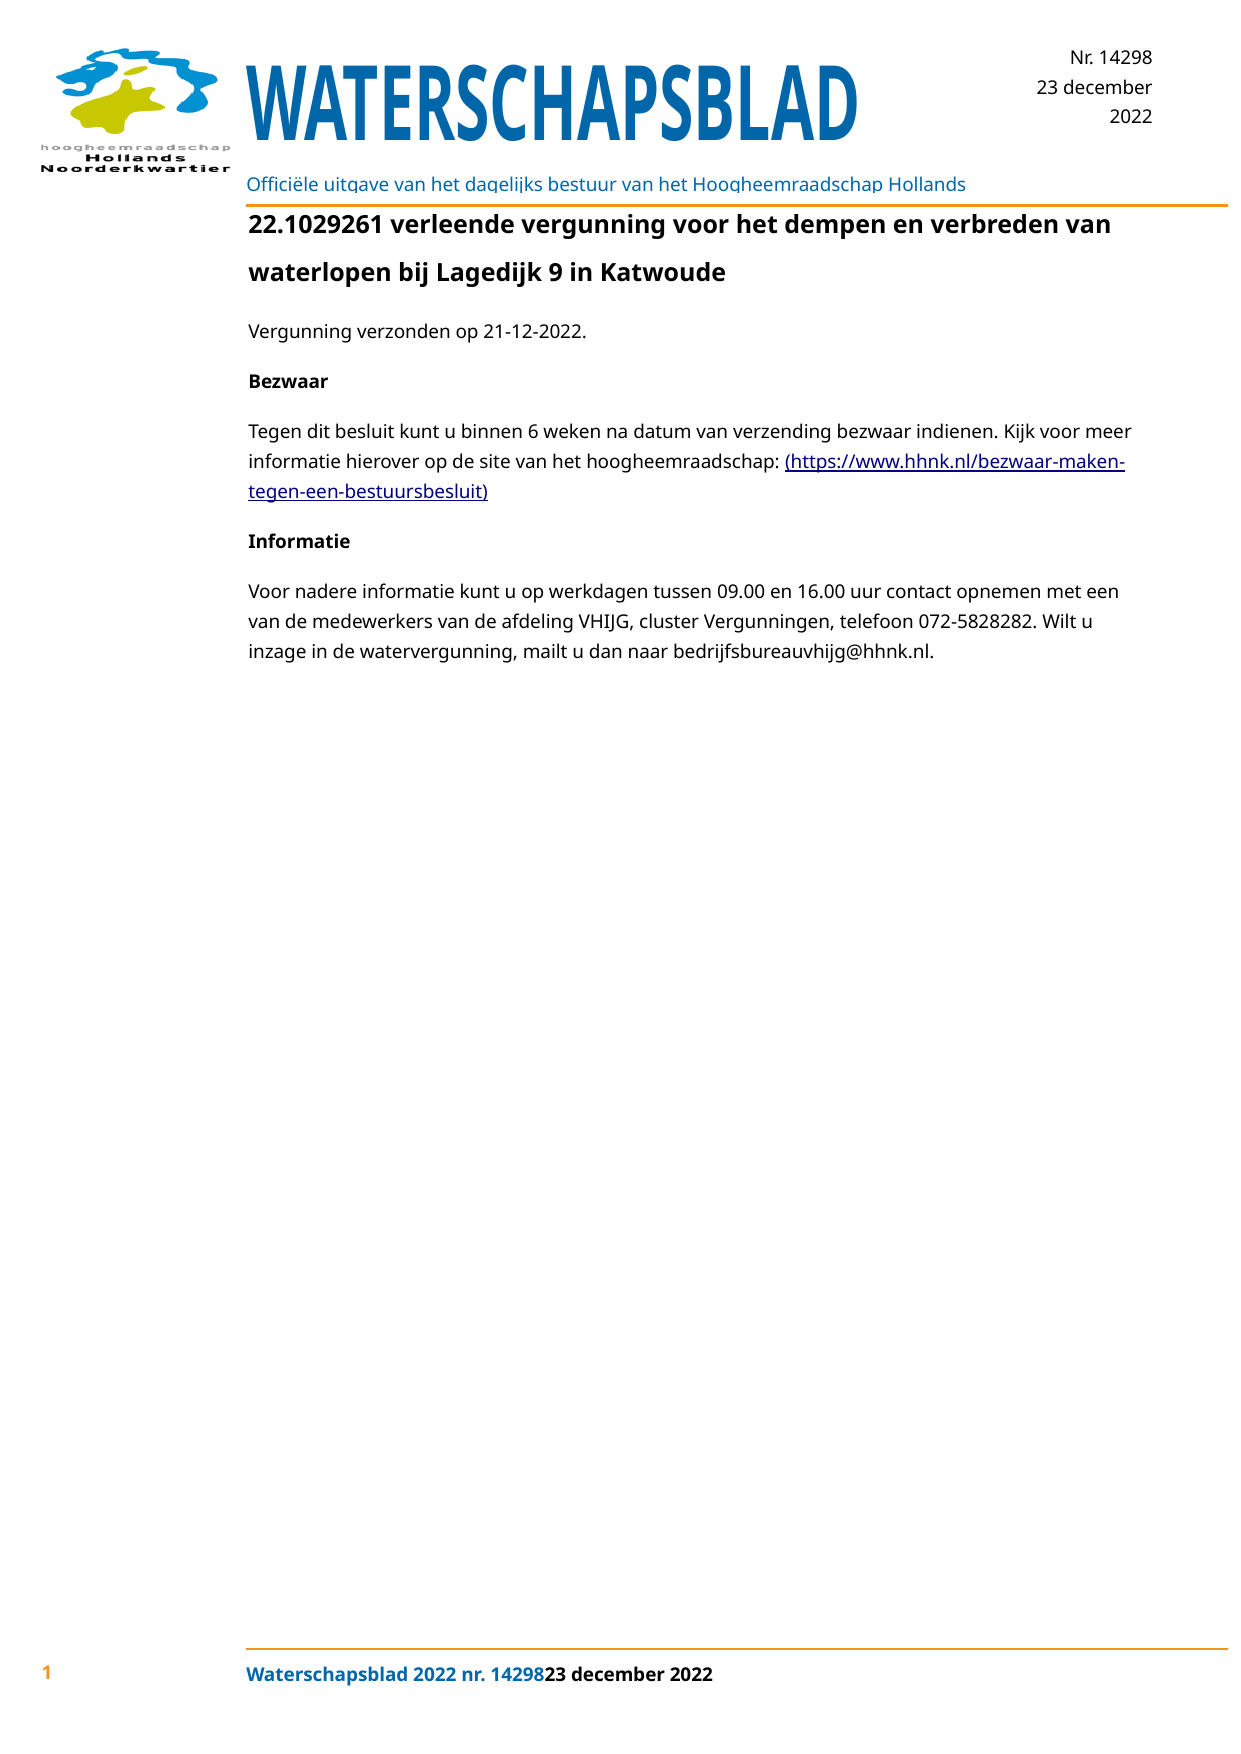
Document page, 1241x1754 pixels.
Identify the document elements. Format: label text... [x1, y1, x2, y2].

picture [41, 47, 231, 172]
text Tegen dit besluit kunt u binnen 6 weken na datum van verzending bezwaar indienen. Kijk voor meer informatie hierover op de site van het hoogheemraadschap: (https://www.hhnk.nl/bezwaar-maken-tegen-een-bestuursbesluit) [248, 419, 1152, 504]
text Informatie [248, 528, 1152, 554]
text Voor nadere informatie kunt u op werkdagen tussen 09.00 en 16.00 uur contact opnemen met een van de medewerkers van de afdeling VHIJG, cluster Vergunningen, telefoon 072-5828282. Wilt u inzage in de watervergunning, mailt u dan naar bedrijfsbureauvhijg@hhnk.nl. [248, 579, 1152, 664]
text 22.1029261 verleende vergunning voor het dempen en verbreden van waterlopen bij Lagedijk 9 in Katwoude [248, 207, 1152, 288]
text Vergunning verzonden op 21-12-2022. [248, 318, 1152, 344]
text Bezwaar [248, 368, 1152, 394]
